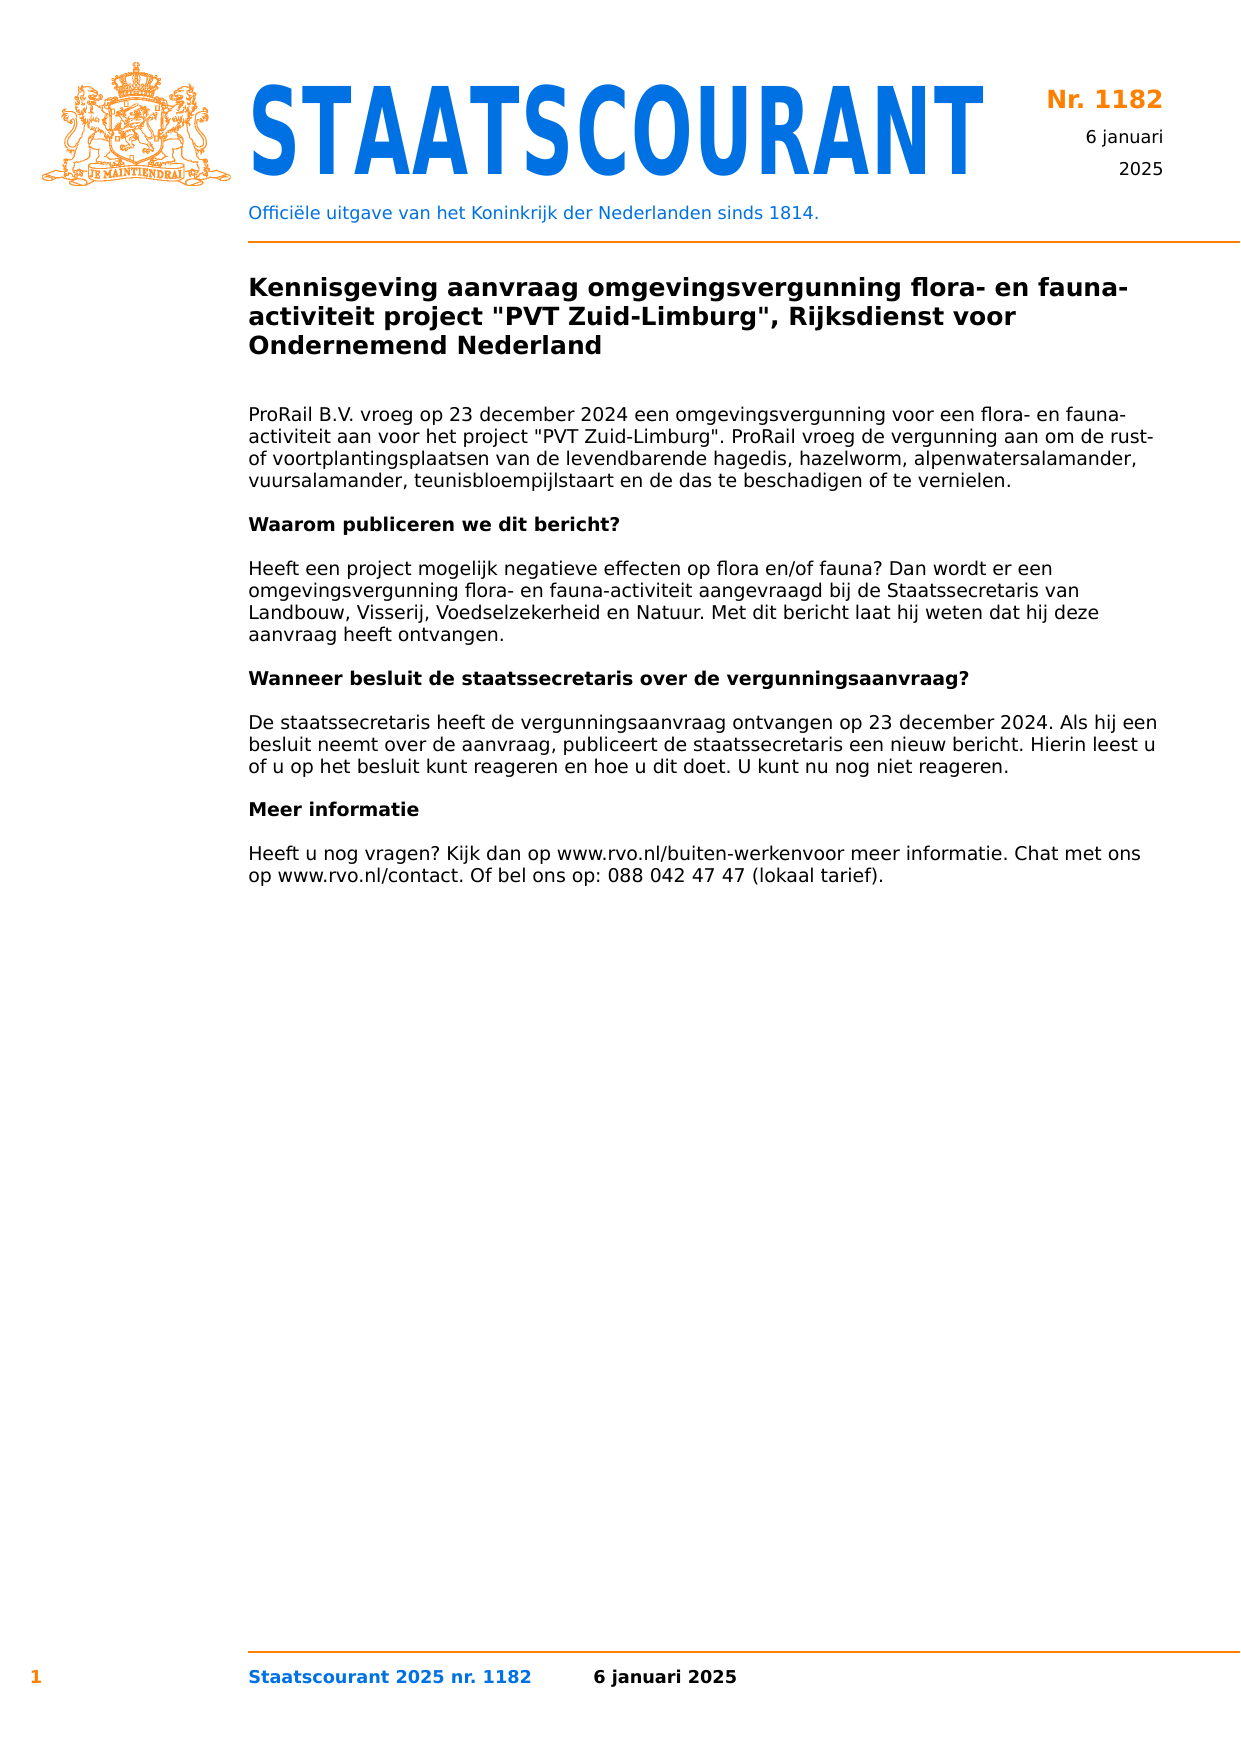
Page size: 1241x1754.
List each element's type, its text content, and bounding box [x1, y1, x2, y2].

text ProRail B.V. vroeg op 23 december 2024 een omgevingsvergunning voor een flora- en fauna-activiteit aan voor het project "PVT Zuid-Limburg". ProRail vroeg de vergunning aan om de rust- of voortplantingsplaatsen van de levendbarende hagedis, hazelworm, alpenwatersalamander, vuursalamander, teunisbloempijlstaart en de das te beschadigen of te vernielen. [248, 404, 1163, 492]
table_cell 2025 [998, 153, 1240, 203]
subtitle Meer informatie [248, 799, 1163, 821]
picture [41, 62, 231, 186]
table_cell Officiële uitgave van het Koninkrijk der Nederlanden sinds 1814. [248, 203, 1240, 241]
text De staatssecretaris heeft de vergunningsaanvraag ontvangen op 23 december 2024. Als hij een besluit neemt over de aanvraag, publiceert de staatssecretaris een nieuw bericht. Hierin leest u of u op het besluit kunt reageren en hoe u dit doet. U kunt nu nog niet reageren. [248, 712, 1163, 777]
table_cell 6 januari [998, 121, 1240, 153]
table_header STAATSCOURANT [248, 62, 998, 203]
subtitle Waarom publiceren we dit bericht? [248, 514, 1163, 536]
text Heeft u nog vragen? Kijk dan op www.rvo.nl/buiten-werkenvoor meer informatie. Chat met ons op www.rvo.nl/contact. Of bel ons op: 088 042 47 47 (lokaal tarief). [248, 843, 1163, 887]
text Heeft een project mogelijk negatieve effecten op flora en/of fauna? Dan wordt er een omgevingsvergunning flora- en fauna-activiteit aangevraagd bij de Staatssecretaris van Landbouw, Visserij, Voedselzekerheid en Natuur. Met dit bericht laat hij weten dat hij deze aanvraag heeft ontvangen. [248, 558, 1163, 646]
table_header Nr. 1182 [998, 62, 1240, 121]
table_header [25, 62, 248, 241]
subtitle Kennisgeving aanvraag omgevingsvergunning flora- en fauna-activiteit project "PVT Zuid-Limburg", Rijksdienst voor Ondernemend Nederland [248, 273, 1163, 361]
subtitle Wanneer besluit de staatssecretaris over de vergunningsaanvraag? [248, 668, 1163, 690]
